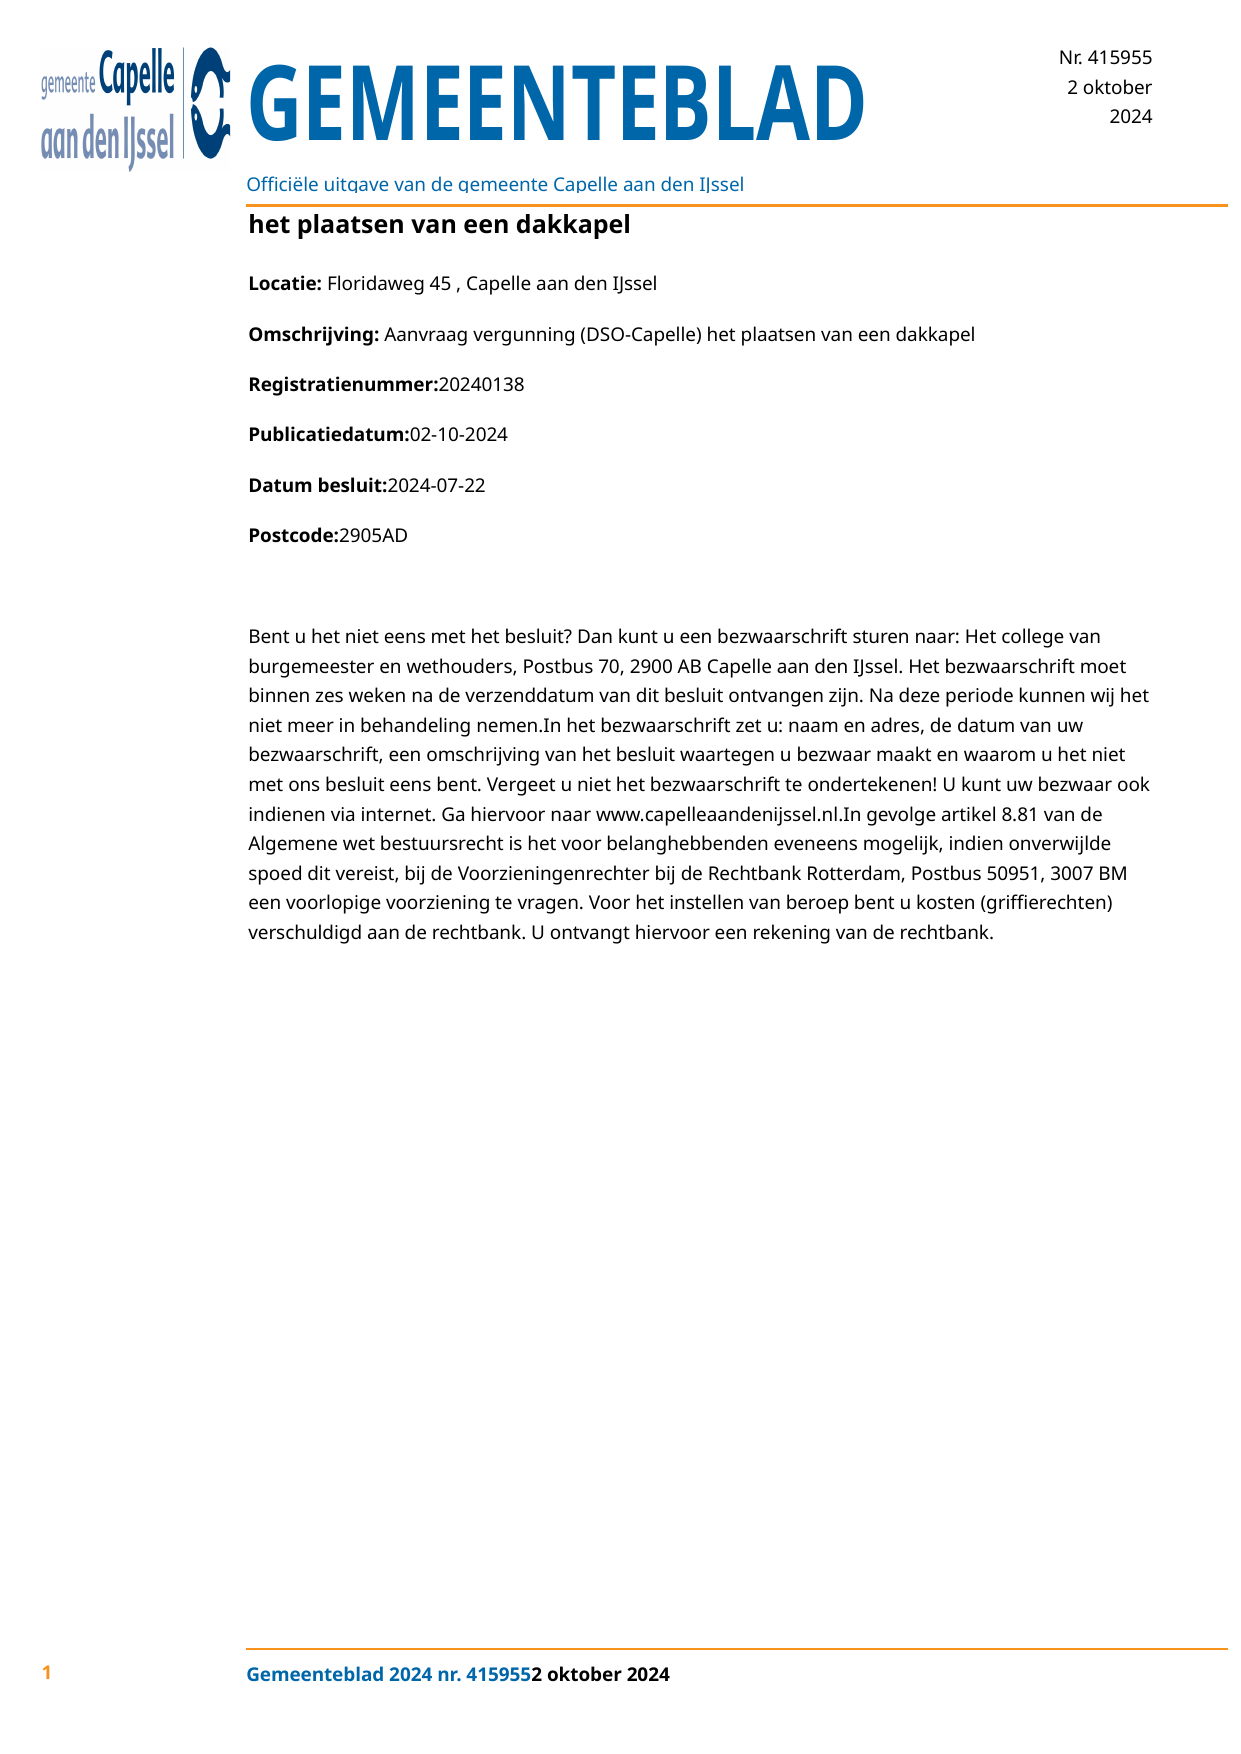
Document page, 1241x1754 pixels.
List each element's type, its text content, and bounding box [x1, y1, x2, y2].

picture [41, 47, 231, 172]
text Datum besluit:2024-07-22 [248, 472, 1152, 498]
text Registratienummer:20240138 [248, 371, 1152, 397]
text Locatie: Floridaweg 45 , Capelle aan den IJssel [248, 270, 1152, 296]
text het plaatsen van een dakkapel [248, 207, 1152, 241]
text Postcode:2905AD [248, 522, 1152, 548]
text Bent u het niet eens met het besluit? Dan kunt u een bezwaarschrift sturen naar: Het college van burgemeester en wethouders, Postbus 70, 2900 AB Capelle aan den IJssel. Het bezwaarschrift moet binnen zes weken na de verzenddatum van dit besluit ontvangen zijn. Na deze periode kunnen wij het niet meer in behandeling nemen.In het bezwaarschrift zet u: naam en adres, de datum van uw bezwaarschrift, een omschrijving van het besluit waartegen u bezwaar maakt en waarom u het niet met ons besluit eens bent. Vergeet u niet het bezwaarschrift te ondertekenen! U kunt uw bezwaar ook indienen via internet. Ga hiervoor naar www.capelleaandenijssel.nl.In gevolge artikel 8.81 van de Algemene wet bestuursrecht is het voor belanghebbenden eveneens mogelijk, indien onverwijlde spoed dit vereist, bij de Voorzieningenrechter bij de Rechtbank Rotterdam, Postbus 50951, 3007 BM een voorlopige voorziening te vragen. Voor het instellen van beroep bent u kosten (griffierechten) verschuldigd aan de rechtbank. U ontvangt hiervoor een rekening van de rechtbank. [248, 623, 1152, 945]
text Publicatiedatum:02-10-2024 [248, 422, 1152, 447]
text Omschrijving: Aanvraag vergunning (DSO-Capelle) het plaatsen van een dakkapel [248, 321, 1152, 346]
